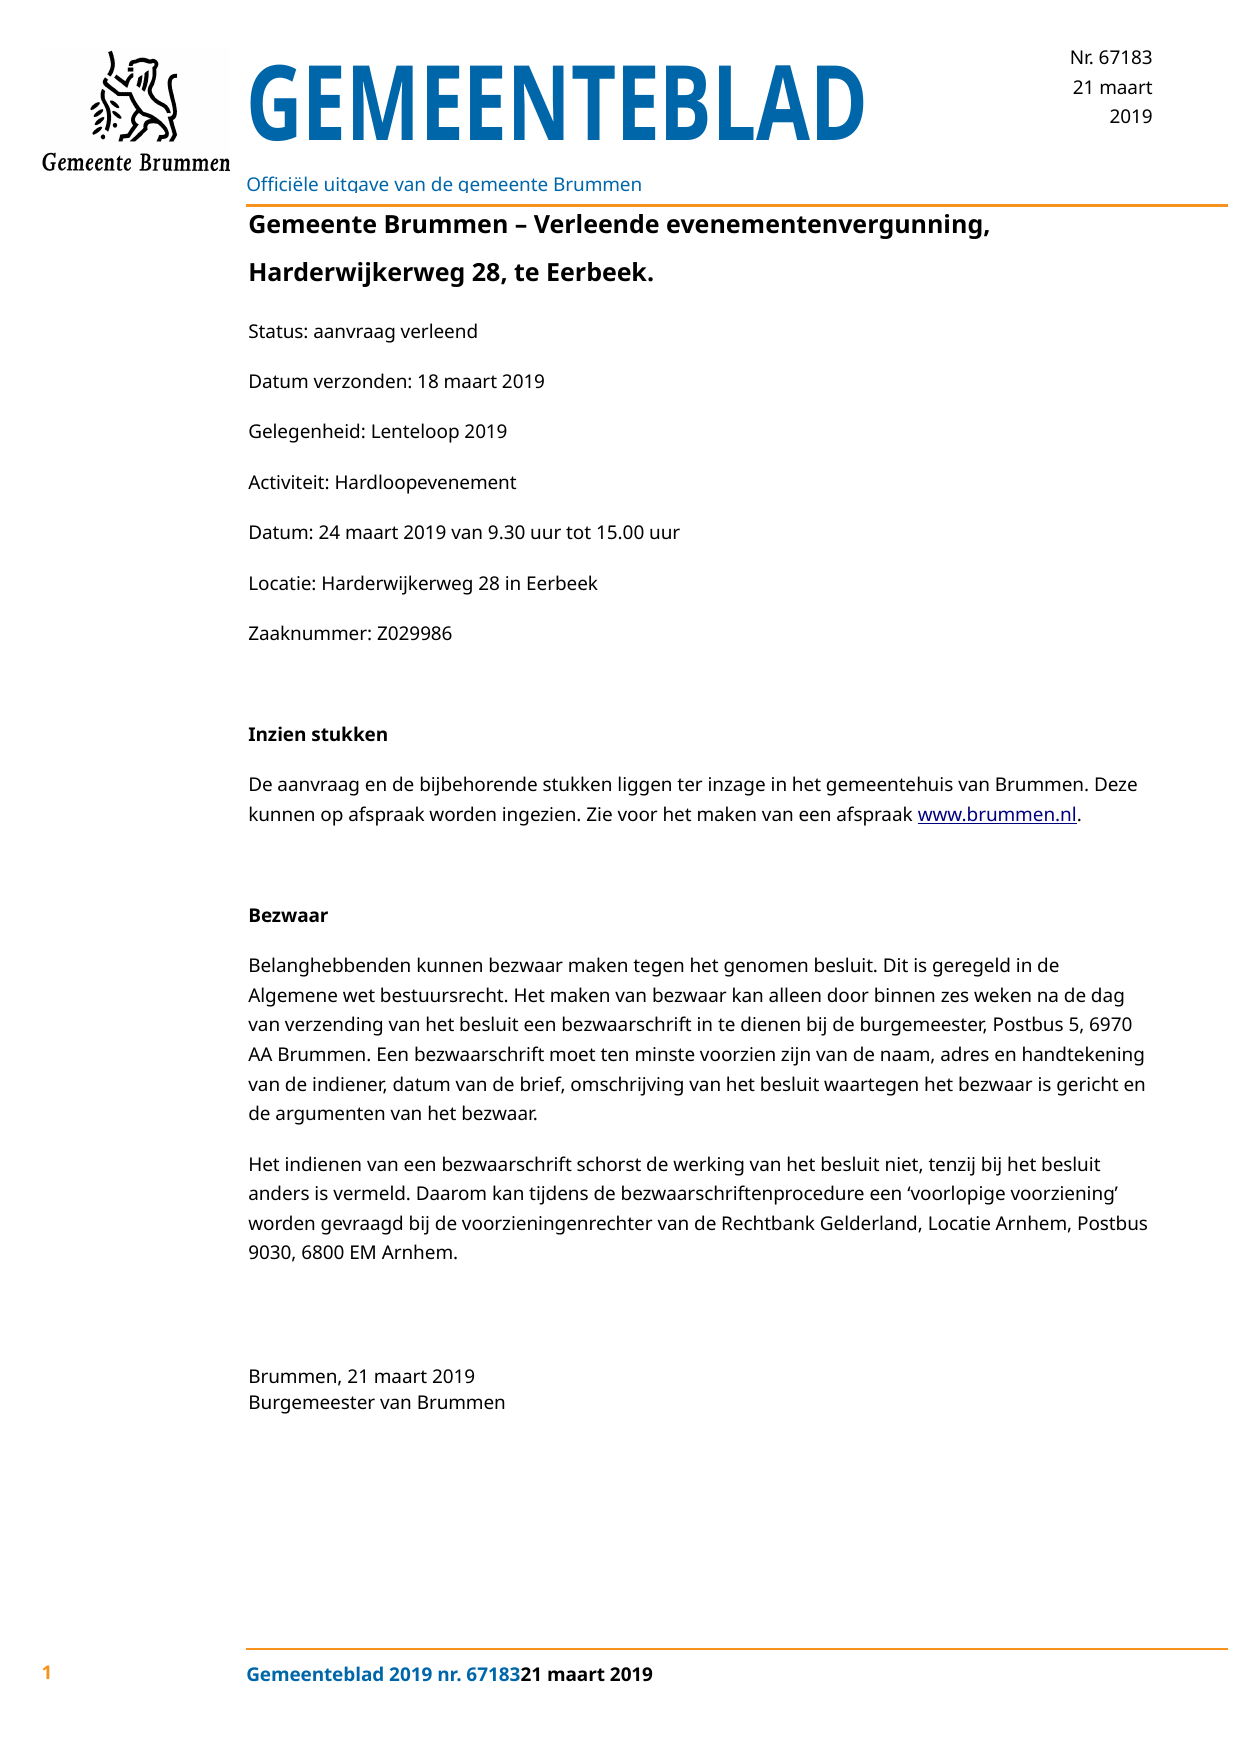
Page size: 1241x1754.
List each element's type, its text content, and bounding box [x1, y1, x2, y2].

text Locatie: Harderwijkerweg 28 in Eerbeek [248, 570, 1152, 596]
text Zaaknummer: Z029986 [248, 620, 1152, 646]
text Activiteit: Hardloopevenement [248, 469, 1152, 495]
text Status: aanvraag verleend [248, 318, 1152, 344]
text Burgemeester van Brummen [248, 1389, 1152, 1415]
text Gemeente Brummen – Verleende evenementenvergunning, Harderwijkerweg 28, te Eerbeek. [248, 207, 1152, 288]
text Gelegenheid: Lenteloop 2019 [248, 419, 1152, 444]
text De aanvraag en de bijbehorende stukken liggen ter inzage in het gemeentehuis van Brummen. Deze kunnen op afspraak worden ingezien. Zie voor het maken van een afspraak www.brummen.nl. [248, 772, 1152, 827]
text Het indienen van een bezwaarschrift schorst de werking van het besluit niet, tenzij bij het besluit anders is vermeld. Daarom kan tijdens de bezwaarschriftenprocedure een ‘voorlopige voorziening’ worden gevraagd bij de voorzieningenrechter van de Rechtbank Gelderland, Locatie Arnhem, Postbus 9030, 6800 EM Arnhem. [248, 1151, 1152, 1265]
text Belanghebbenden kunnen bezwaar maken tegen het genomen besluit. Dit is geregeld in de Algemene wet bestuursrecht. Het maken van bezwaar kan alleen door binnen zes weken na de dag van verzending van het besluit een bezwaarschrift in te dienen bij de burgemeester, Postbus 5, 6970 AA Brummen. Een bezwaarschrift moet ten minste voorzien zijn van de naam, adres en handtekening van de indiener, datum van de brief, omschrijving van het besluit waartegen het bezwaar is gericht en de argumenten van het bezwaar. [248, 952, 1152, 1126]
text Datum: 24 maart 2019 van 9.30 uur tot 15.00 uur [248, 519, 1152, 545]
text Bezwaar [248, 902, 1152, 928]
text Inzien stukken [248, 721, 1152, 747]
text Datum verzonden: 18 maart 2019 [248, 368, 1152, 394]
text Brummen, 21 maart 2019 [248, 1363, 1152, 1389]
picture [41, 47, 231, 172]
